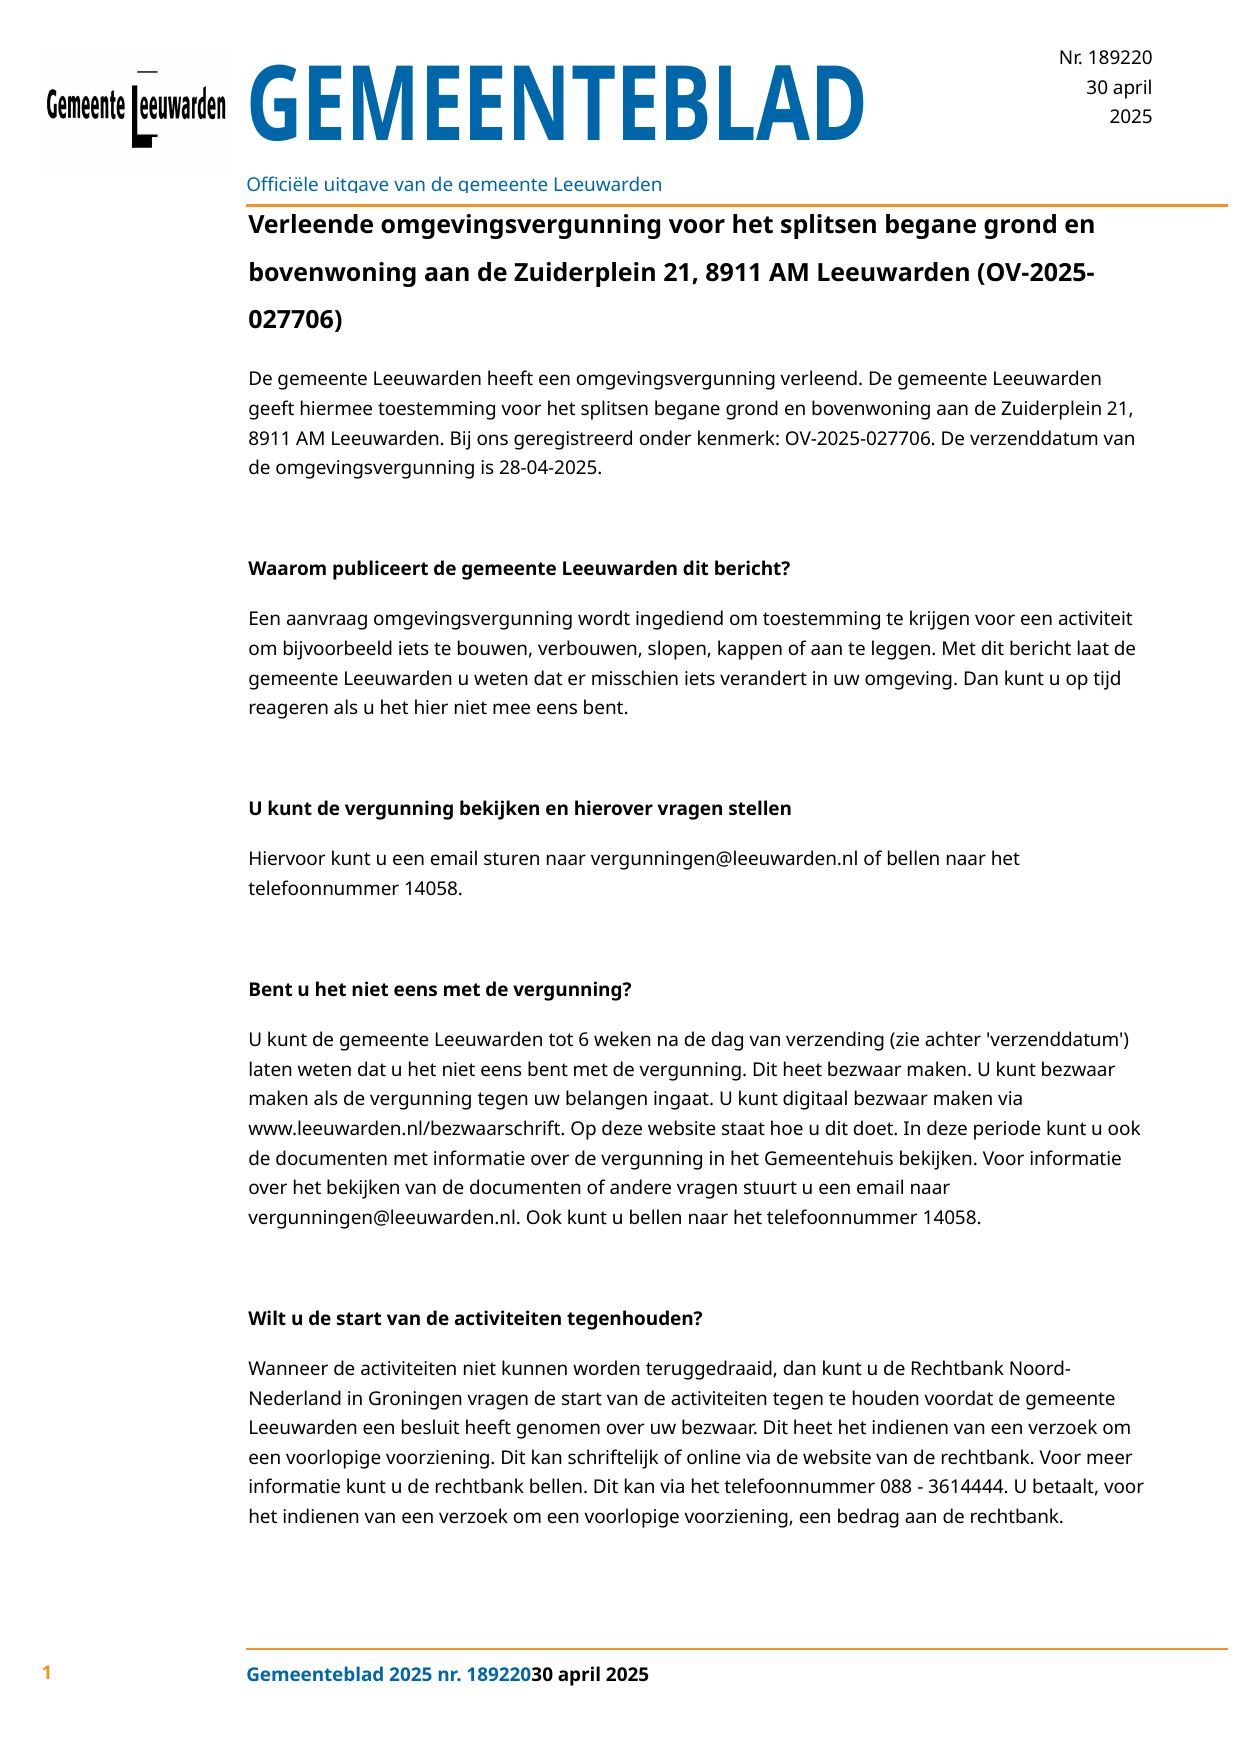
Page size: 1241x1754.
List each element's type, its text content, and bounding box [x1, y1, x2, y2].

text Hiervoor kunt u een email sturen naar vergunningen@leeuwarden.nl of bellen naar het telefoonnummer 14058. [248, 846, 1152, 901]
text De gemeente Leeuwarden heeft een omgevingsvergunning verleend. De gemeente Leeuwarden geeft hiermee toestemming voor het splitsen begane grond en bovenwoning aan de Zuiderplein 21, 8911 AM Leeuwarden. Bij ons geregistreerd onder kenmerk: OV-2025-027706. De verzenddatum van de omgevingsvergunning is 28-04-2025. [248, 366, 1152, 480]
text U kunt de gemeente Leeuwarden tot 6 weken na de dag van verzending (zie achter 'verzenddatum') laten weten dat u het niet eens bent met de vergunning. Dit heet bezwaar maken. U kunt bezwaar maken als de vergunning tegen uw belangen ingaat. U kunt digitaal bezwaar maken via www.leeuwarden.nl/bezwaarschrift. Op deze website staat hoe u dit doet. In deze periode kunt u ook de documenten met informatie over de vergunning in het Gemeentehuis bekijken. Voor informatie over het bekijken van de documenten of andere vragen stuurt u een email naar vergunningen@leeuwarden.nl. Ook kunt u bellen naar het telefoonnummer 14058. [248, 1026, 1152, 1229]
text Een aanvraag omgevingsvergunning wordt ingediend om toestemming te krijgen voor een activiteit om bijvoorbeeld iets te bouwen, verbouwen, slopen, kappen of aan te leggen. Met dit bericht laat de gemeente Leeuwarden u weten dat er misschien iets verandert in uw omgeving. Dan kunt u op tijd reageren als u het hier niet mee eens bent. [248, 606, 1152, 720]
picture [41, 47, 231, 172]
text Wanneer de activiteiten niet kunnen worden teruggedraaid, dan kunt u de Rechtbank Noord-Nederland in Groningen vragen de start van de activiteiten tegen te houden voordat de gemeente Leeuwarden een besluit heeft genomen over uw bezwaar. Dit heet het indienen van een verzoek om een voorlopige voorziening. Dit kan schriftelijk of online via de website van de rechtbank. Voor meer informatie kunt u de rechtbank bellen. Dit kan via het telefoonnummer 088 - 3614444. U betaalt, voor het indienen van een verzoek om een voorlopige voorziening, een bedrag aan de rechtbank. [248, 1355, 1152, 1529]
text Verleende omgevingsvergunning voor het splitsen begane grond en bovenwoning aan de Zuiderplein 21, 8911 AM Leeuwarden (OV-2025-027706) [248, 207, 1152, 336]
text U kunt de vergunning bekijken en hierover vragen stellen [248, 795, 1152, 821]
text Wilt u de start van de activiteiten tegenhouden? [248, 1305, 1152, 1330]
text Bent u het niet eens met de vergunning? [248, 976, 1152, 1002]
text Waarom publiceert de gemeente Leeuwarden dit bericht? [248, 555, 1152, 581]
